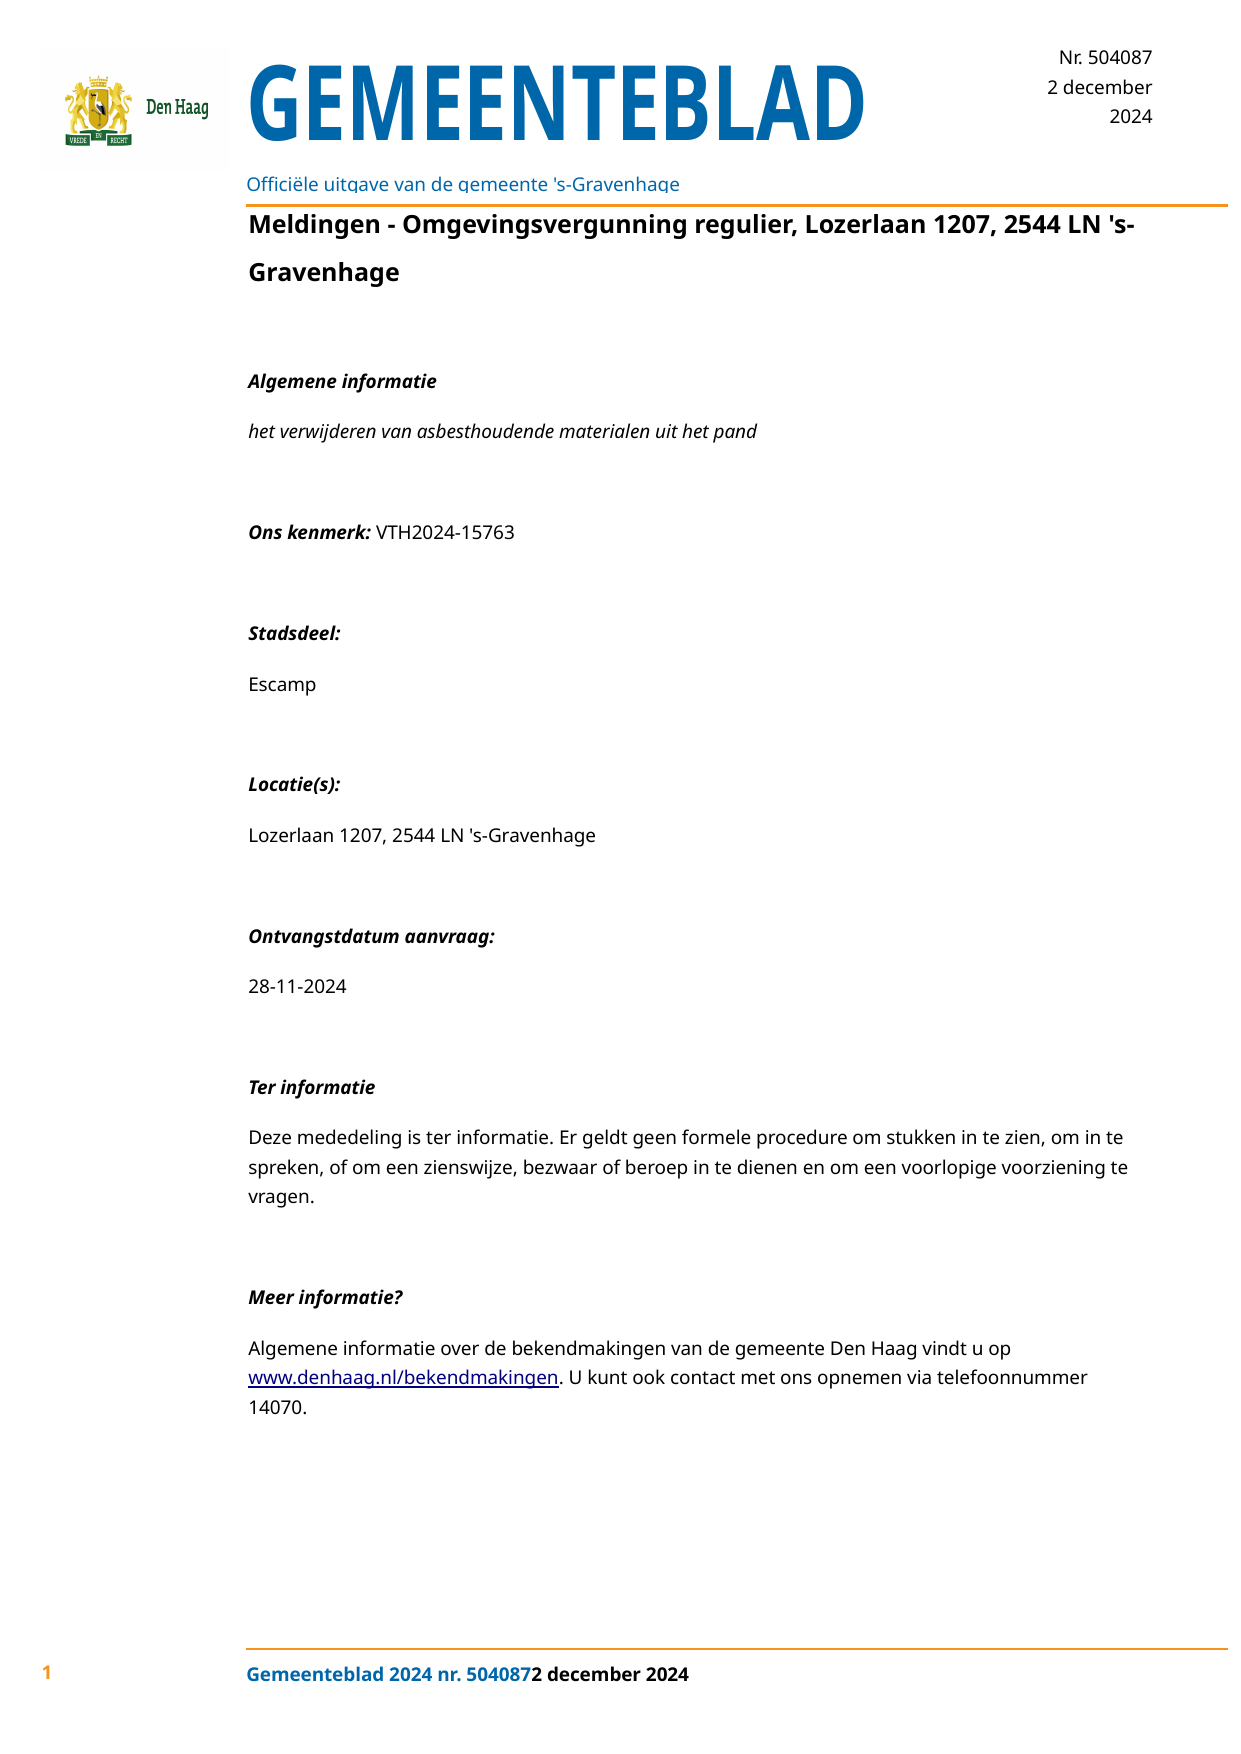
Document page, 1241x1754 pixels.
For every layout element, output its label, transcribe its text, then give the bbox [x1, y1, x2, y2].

text Meer informatie? [248, 1284, 1152, 1310]
text Ter informatie [248, 1074, 1152, 1100]
text Stadsdeel: [248, 620, 1152, 646]
text het verwijderen van asbesthoudende materialen uit het pand [248, 419, 1152, 444]
text Ontvangstdatum aanvraag: [248, 923, 1152, 949]
text Escamp [248, 671, 1152, 697]
text Algemene informatie over de bekendmakingen van de gemeente Den Haag vindt u op www.denhaag.nl/bekendmakingen. U kunt ook contact met ons opnemen via telefoonnummer 14070. [248, 1335, 1152, 1420]
text Lozerlaan 1207, 2544 LN 's-Gravenhage [248, 822, 1152, 848]
text Locatie(s): [248, 772, 1152, 797]
text Deze mededeling is ter informatie. Er geldt geen formele procedure om stukken in te zien, om in te spreken, of om een zienswijze, bezwaar of beroep in te dienen en om een voorlopige voorziening te vragen. [248, 1124, 1152, 1209]
text Ons kenmerk: VTH2024-15763 [248, 519, 1152, 545]
text Algemene informatie [248, 368, 1152, 394]
picture [41, 47, 231, 172]
text 28-11-2024 [248, 973, 1152, 999]
text Meldingen - Omgevingsvergunning regulier, Lozerlaan 1207, 2544 LN 's-Gravenhage [248, 207, 1152, 288]
